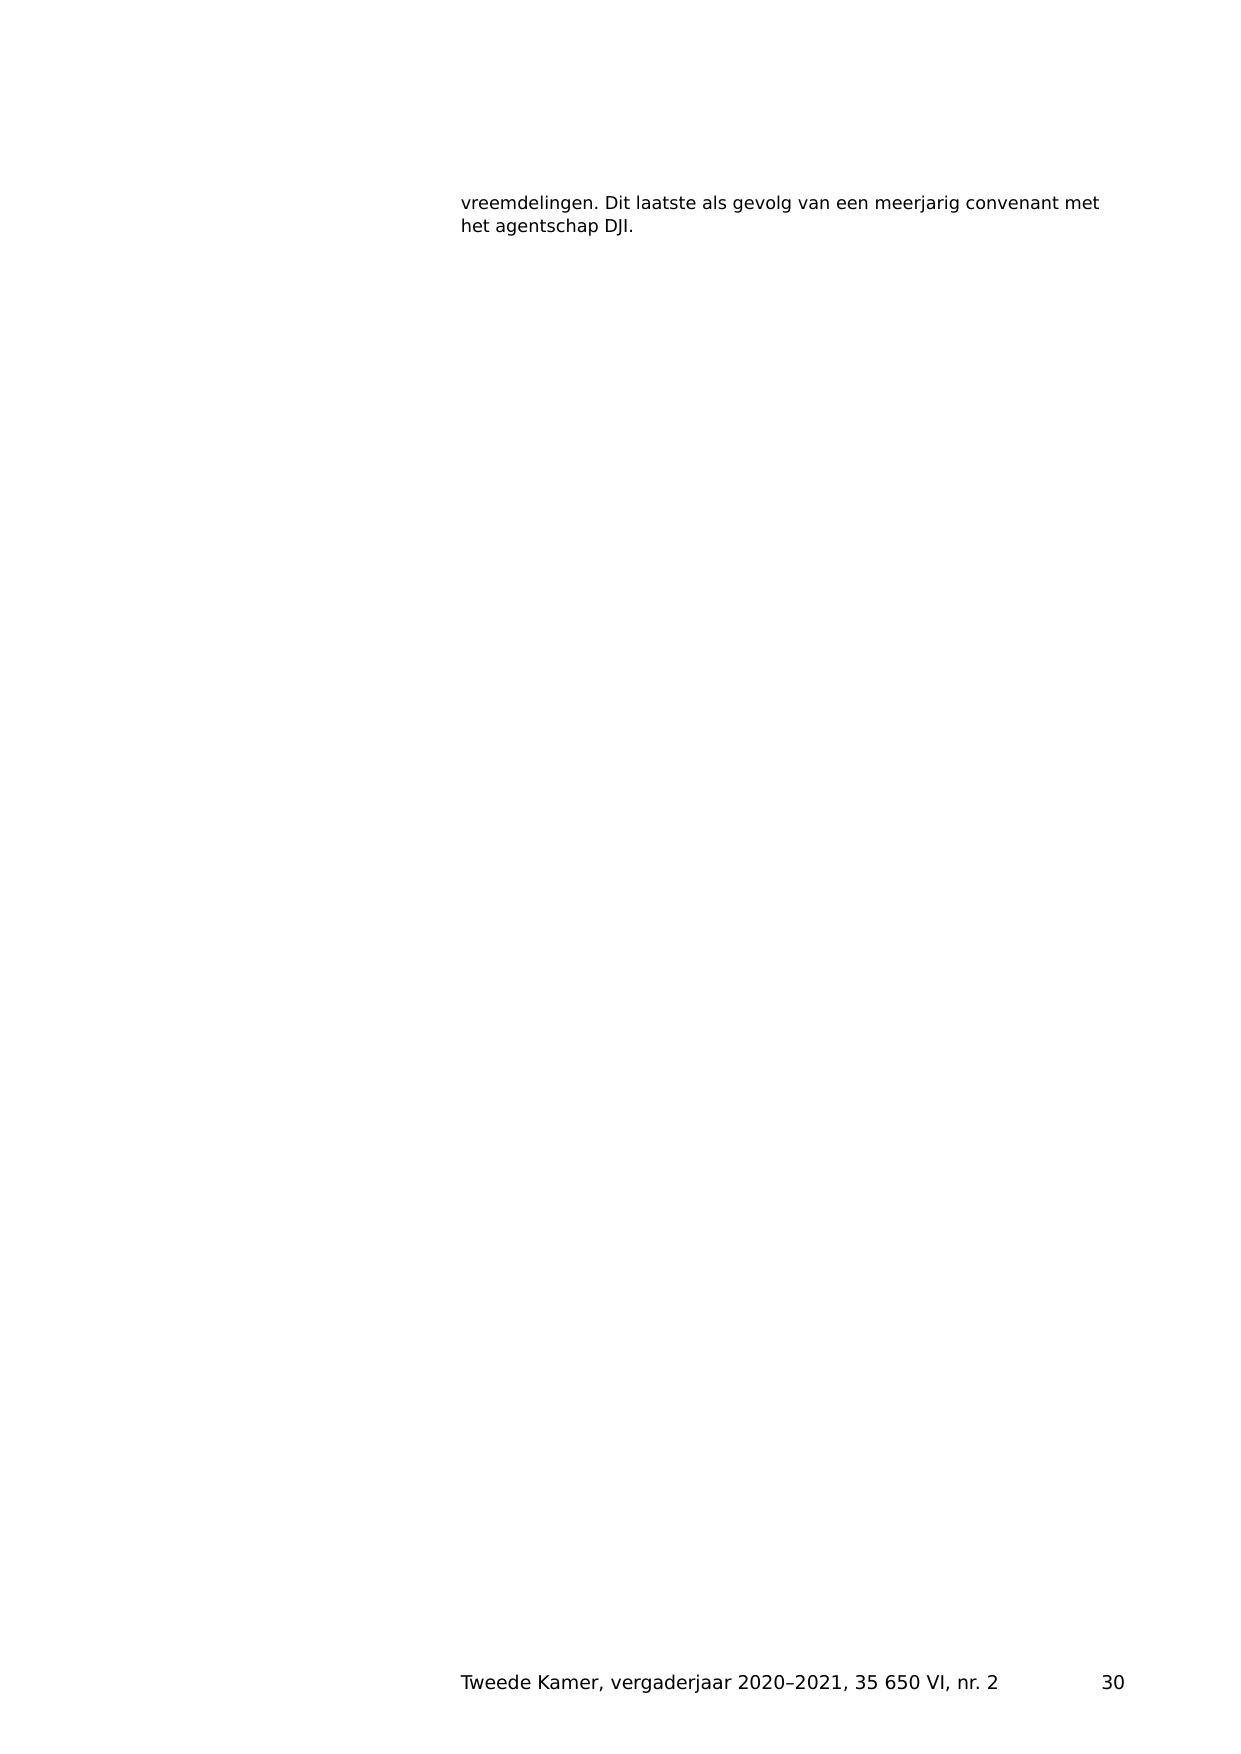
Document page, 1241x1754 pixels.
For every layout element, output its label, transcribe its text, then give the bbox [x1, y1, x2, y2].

text vreemdelingen. Dit laatste als gevolg van een meerjarig convenant met het agentschap DJI. [461, 191, 1125, 237]
